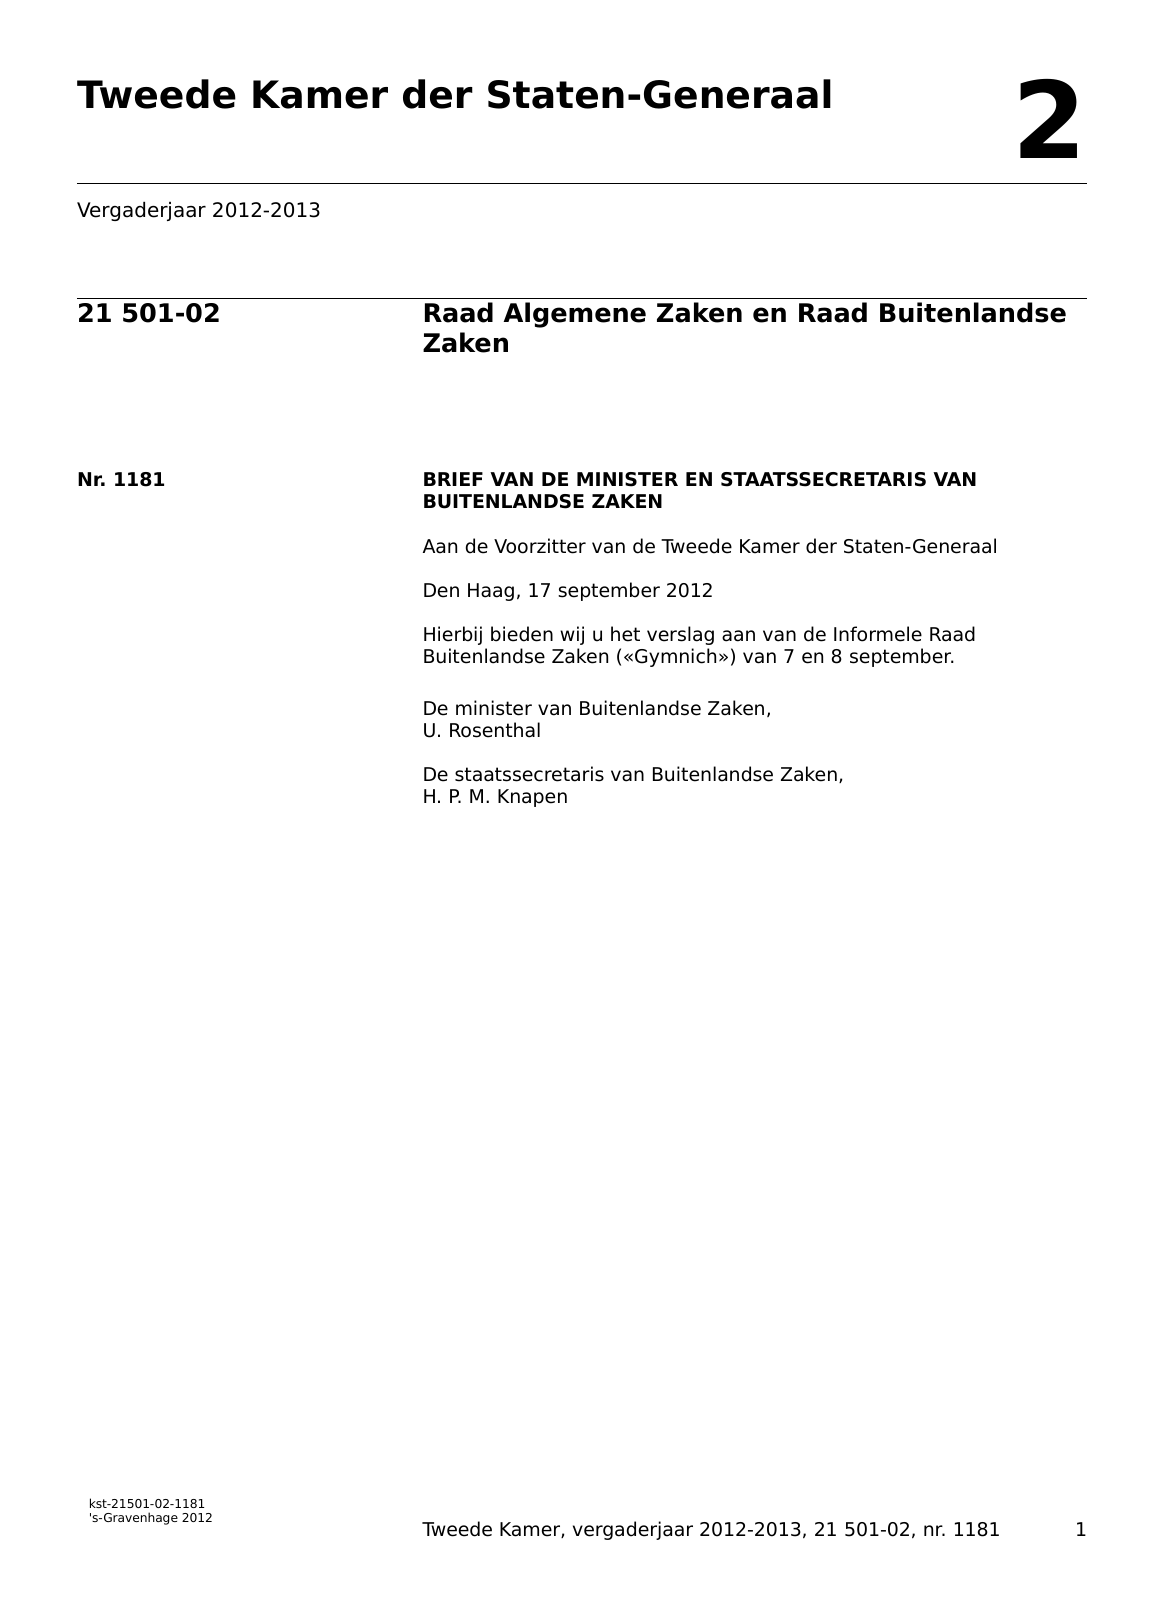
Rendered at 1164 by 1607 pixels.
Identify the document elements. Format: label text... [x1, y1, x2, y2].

table_cell Vergaderjaar 2012-2013 [77, 184, 1087, 298]
table_header 2 [886, 59, 1087, 183]
table_header Tweede Kamer der Staten-Generaal [77, 59, 886, 183]
text De staatssecretaris van Buitenlandse Zaken, H. P. M. Knapen [422, 764, 1087, 808]
subtitle Nr. 1181 BRIEF VAN DE MINISTER EN STAATSSECRETARIS VAN BUITENLANDSE ZAKEN [77, 469, 1087, 513]
text Den Haag, 17 september 2012 [422, 580, 1087, 602]
text 's-Gravenhage 2012 [88, 1511, 323, 1525]
subtitle 21 501-02 Raad Algemene Zaken en Raad Buitenlandse Zaken [77, 299, 1087, 358]
text De minister van Buitenlandse Zaken, U. Rosenthal [422, 698, 1087, 742]
text Aan de Voorzitter van de Tweede Kamer der Staten-Generaal [422, 536, 1087, 557]
text kst-21501-02-1181 [88, 1497, 323, 1511]
text Hierbij bieden wij u het verslag aan van de Informele Raad Buitenlandse Zaken («Gymnich») van 7 en 8 september. [422, 624, 1087, 668]
